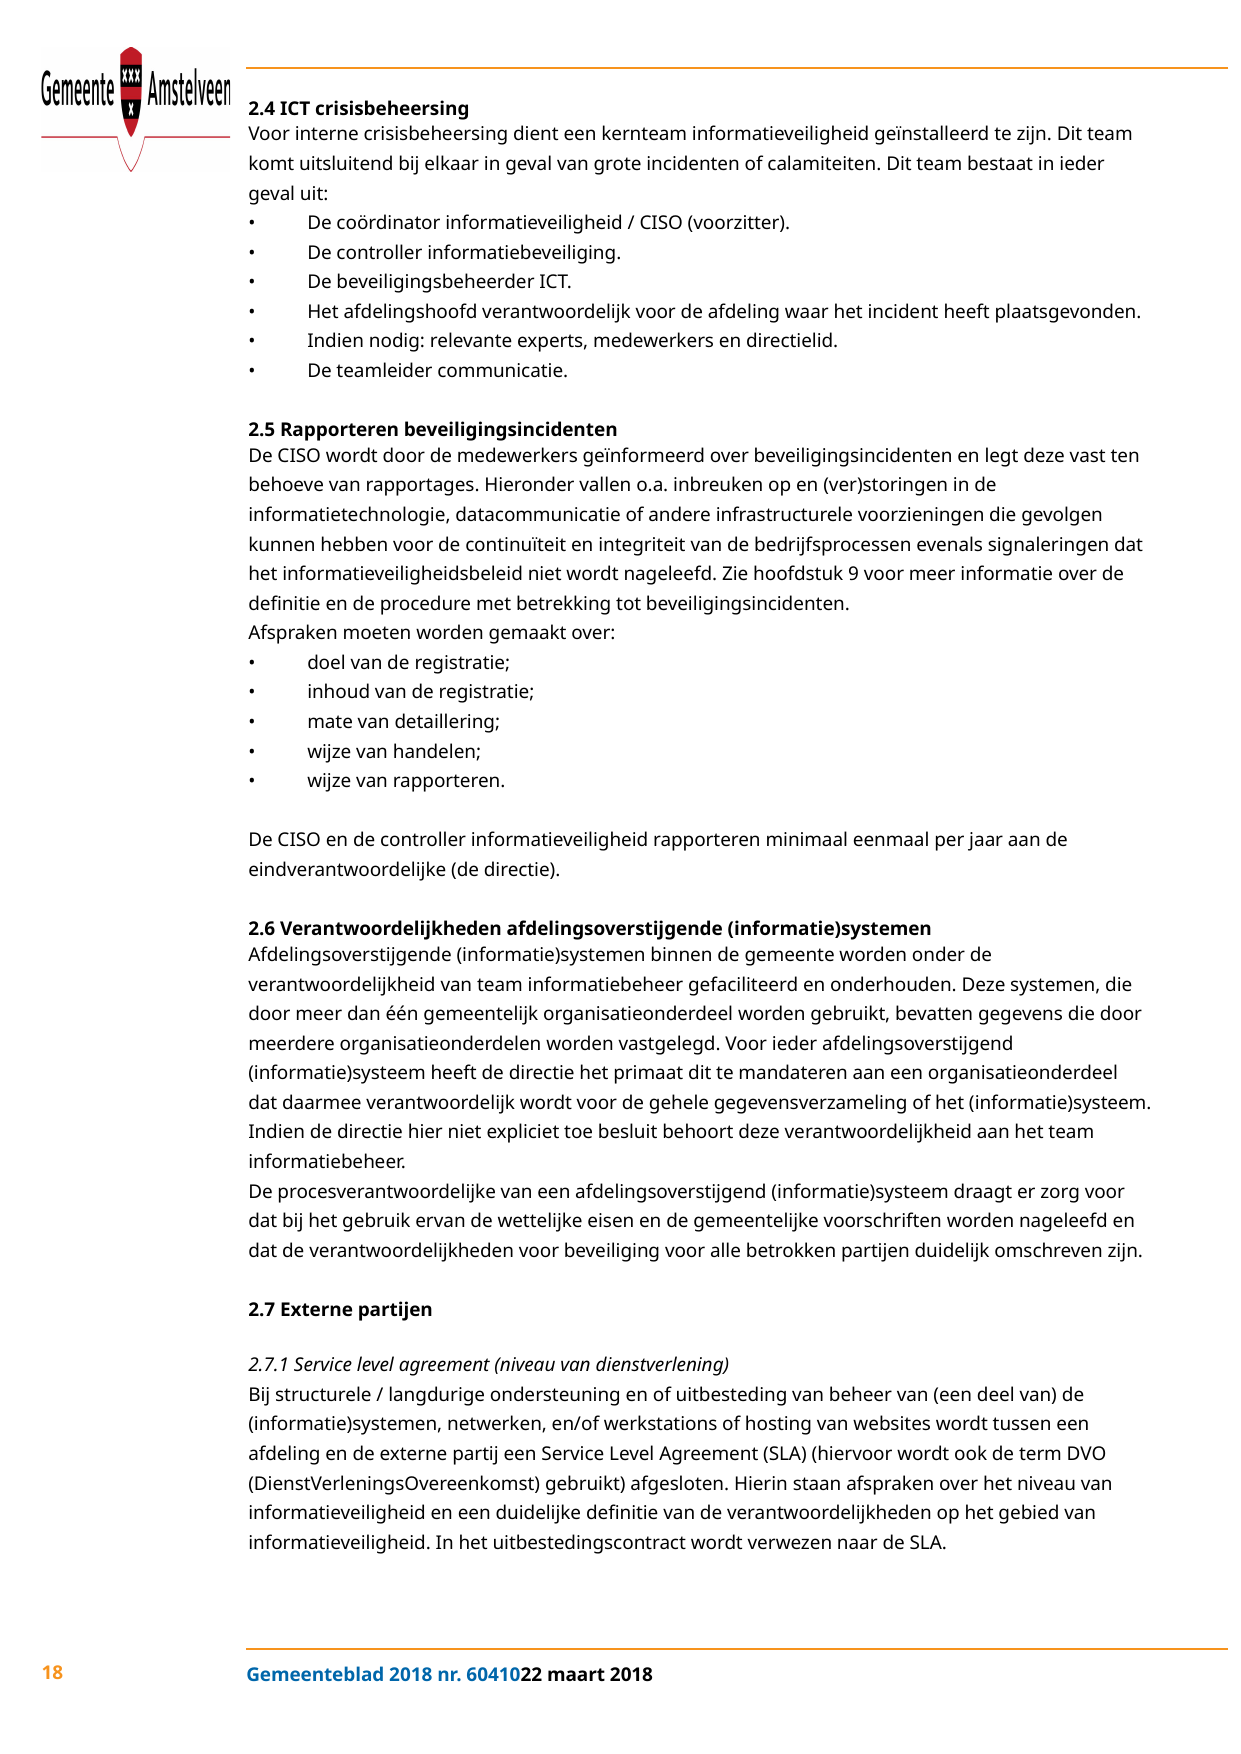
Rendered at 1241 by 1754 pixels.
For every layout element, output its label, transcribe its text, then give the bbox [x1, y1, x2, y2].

text Voor interne crisisbeheersing dient een kernteam informatieveiligheid geïnstalleerd te zijn. Dit team komt uitsluitend bij elkaar in geval van grote incidenten of calamiteiten. Dit team bestaat in ieder geval uit: [248, 121, 1152, 205]
text Bij structurele / langdurige ondersteuning en of uitbesteding van beheer van (een deel van) de (informatie)systemen, netwerken, en/of werkstations of hosting van websites wordt tussen een afdeling en de externe partij een Service Level Agreement (SLA) (hiervoor wordt ook de term DVO (DienstVerleningsOvereenkomst) gebruikt) afgesloten. Hierin staan afspraken over het niveau van informatieveiligheid en een duidelijke definitie van de verantwoordelijkheden op het gebied van informatieveiligheid. In het uitbestedingscontract wordt verwezen naar de SLA. [248, 1381, 1152, 1555]
text De procesverantwoordelijke van een afdelingsoverstijgend (informatie)systeem draagt er zorg voor dat bij het gebruik ervan de wettelijke eisen en de gemeentelijke voorschriften worden nageleefd en dat de verantwoordelijkheden voor beveiliging voor alle betrokken partijen duidelijk omschreven zijn. [248, 1178, 1152, 1263]
text 2.7.1 Service level agreement (niveau van dienstverlening) [248, 1351, 1152, 1377]
text 2.5 Rapporteren beveiligingsincidenten [248, 416, 1152, 442]
list inhoud van de registratie; [248, 679, 1152, 704]
text 2.4 ICT crisisbeheersing [248, 95, 1152, 121]
list De controller informatiebeveiliging. [248, 239, 1152, 264]
text De CISO en de controller informatieveiligheid rapporteren minimaal eenmaal per jaar aan de eindverantwoordelijke (de directie). [248, 827, 1152, 882]
text De CISO wordt door de medewerkers geïnformeerd over beveiligingsincidenten en legt deze vast ten behoeve van rapportages. Hieronder vallen o.a. inbreuken op en (ver)storingen in de informatietechnologie, datacommunicatie of andere infrastructurele voorzieningen die gevolgen kunnen hebben voor de continuïteit en integriteit van de bedrijfsprocessen evenals signaleringen dat het informatieveiligheidsbeleid niet wordt nageleefd. Zie hoofdstuk 9 voor meer informatie over de definitie en de procedure met betrekking tot beveiligingsincidenten. [248, 442, 1152, 616]
list Het afdelingshoofd verantwoordelijk voor de afdeling waar het incident heeft plaatsgevonden. [248, 298, 1152, 324]
list De coördinator informatieveiligheid / CISO (voorzitter). [248, 209, 1152, 235]
list De teamleider communicatie. [248, 357, 1152, 383]
text Afspraken moeten worden gemaakt over: [248, 619, 1152, 645]
list wijze van rapporteren. [248, 767, 1152, 793]
list De beveiligingsbeheerder ICT. [248, 268, 1152, 294]
list wijze van handelen; [248, 738, 1152, 764]
text 2.6 Verantwoordelijkheden afdelingsoverstijgende (informatie)systemen [248, 915, 1152, 941]
text Afdelingsoverstijgende (informatie)systemen binnen de gemeente worden onder de verantwoordelijkheid van team informatiebeheer gefaciliteerd en onderhouden. Deze systemen, die door meer dan één gemeentelijk organisatieonderdeel worden gebruikt, bevatten gegevens die door meerdere organisatieonderdelen worden vastgelegd. Voor ieder afdelingsoverstijgend (informatie)systeem heeft de directie het primaat dit te mandateren aan een organisatieonderdeel dat daarmee verantwoordelijk wordt voor de gehele gegevensverzameling of het (informatie)systeem. Indien de directie hier niet expliciet toe besluit behoort deze verantwoordelijkheid aan het team informatiebeheer. [248, 941, 1152, 1174]
list Indien nodig: relevante experts, medewerkers en directielid. [248, 328, 1152, 353]
list mate van detaillering; [248, 708, 1152, 734]
list doel van de registratie; [248, 649, 1152, 675]
picture [41, 47, 231, 172]
text 2.7 Externe partijen [248, 1296, 1152, 1322]
